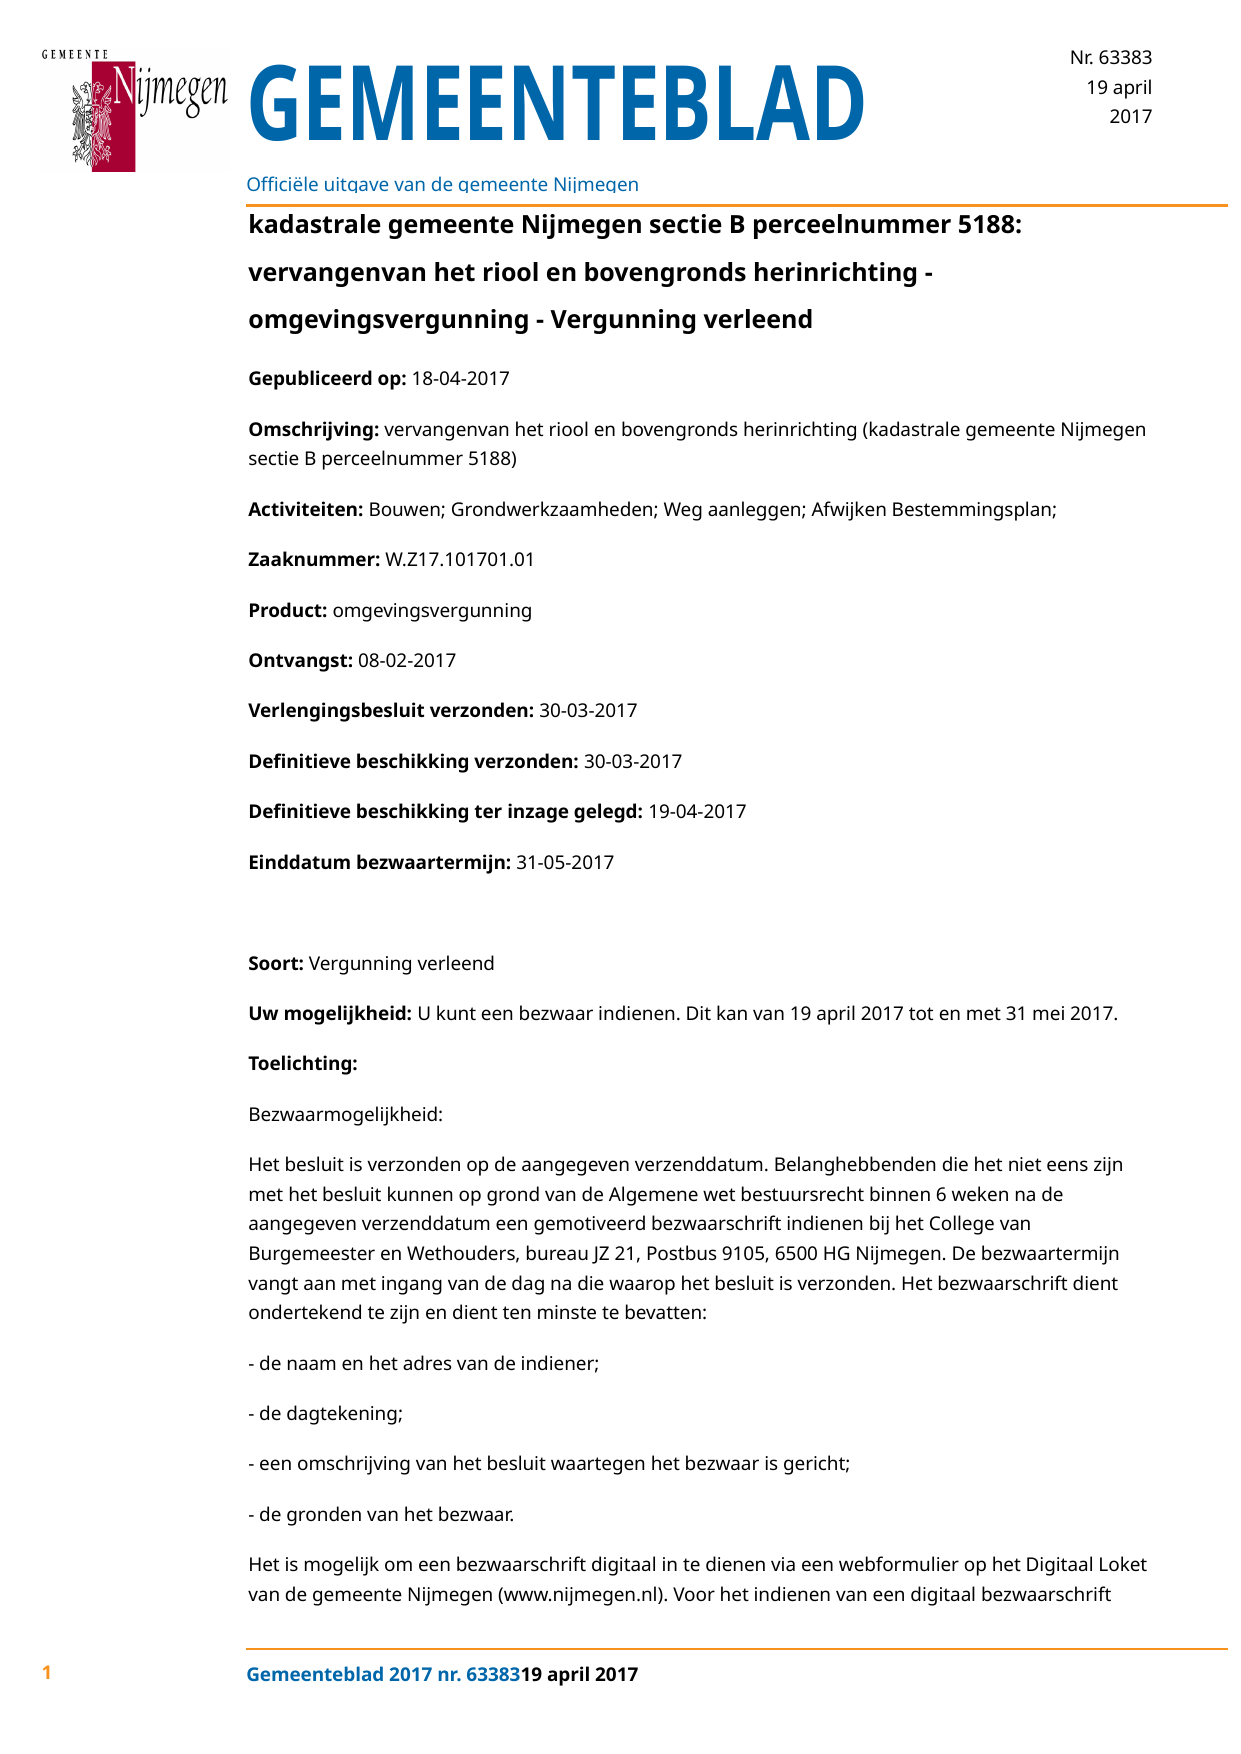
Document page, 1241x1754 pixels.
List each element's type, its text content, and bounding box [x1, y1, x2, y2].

text - een omschrijving van het besluit waartegen het bezwaar is gericht; [248, 1451, 1152, 1476]
text Einddatum bezwaartermijn: 31-05-2017 [248, 849, 1152, 874]
text Activiteiten: Bouwen; Grondwerkzaamheden; Weg aanleggen; Afwijken Bestemmingsplan; [248, 496, 1152, 522]
text Definitieve beschikking ter inzage gelegd: 19-04-2017 [248, 798, 1152, 824]
text Uw mogelijkheid: U kunt een bezwaar indienen. Dit kan van 19 april 2017 tot en met 31 mei 2017. [248, 1000, 1152, 1026]
text - de dagtekening; [248, 1400, 1152, 1426]
text - de naam en het adres van de indiener; [248, 1350, 1152, 1375]
text Het besluit is verzonden op de aangegeven verzenddatum. Belanghebbenden die het niet eens zijn met het besluit kunnen op grond van de Algemene wet bestuursrecht binnen 6 weken na de aangegeven verzenddatum een gemotiveerd bezwaarschrift indienen bij het College van Burgemeester en Wethouders, bureau JZ 21, Postbus 9105, 6500 HG Nijmegen. De bezwaartermijn vangt aan met ingang van de dag na die waarop het besluit is verzonden. Het bezwaarschrift dient ondertekend te zijn en dient ten minste te bevatten: [248, 1151, 1152, 1325]
text Bezwaarmogelijkheid: [248, 1101, 1152, 1127]
text Verlengingsbesluit verzonden: 30-03-2017 [248, 698, 1152, 723]
text Product: omgevingsvergunning [248, 597, 1152, 622]
text Gepubliceerd op: 18-04-2017 [248, 366, 1152, 391]
picture [41, 47, 231, 172]
text Toelichting: [248, 1051, 1152, 1076]
text Het is mogelijk om een bezwaarschrift digitaal in te dienen via een webformulier op het Digitaal Loket van de gemeente Nijmegen (www.nijmegen.nl). Voor het indienen van een digitaal bezwaarschrift [248, 1551, 1152, 1607]
text Zaaknummer: W.Z17.101701.01 [248, 546, 1152, 572]
text Omschrijving: vervangenvan het riool en bovengronds herinrichting (kadastrale gemeente Nijmegen sectie B perceelnummer 5188) [248, 416, 1152, 471]
text Soort: Vergunning verleend [248, 950, 1152, 975]
text - de gronden van het bezwaar. [248, 1501, 1152, 1527]
text Definitieve beschikking verzonden: 30-03-2017 [248, 748, 1152, 774]
text kadastrale gemeente Nijmegen sectie B perceelnummer 5188: vervangenvan het riool en bovengronds herinrichting - omgevingsvergunning - Vergunning verleend [248, 207, 1152, 336]
text Ontvangst: 08-02-2017 [248, 647, 1152, 673]
